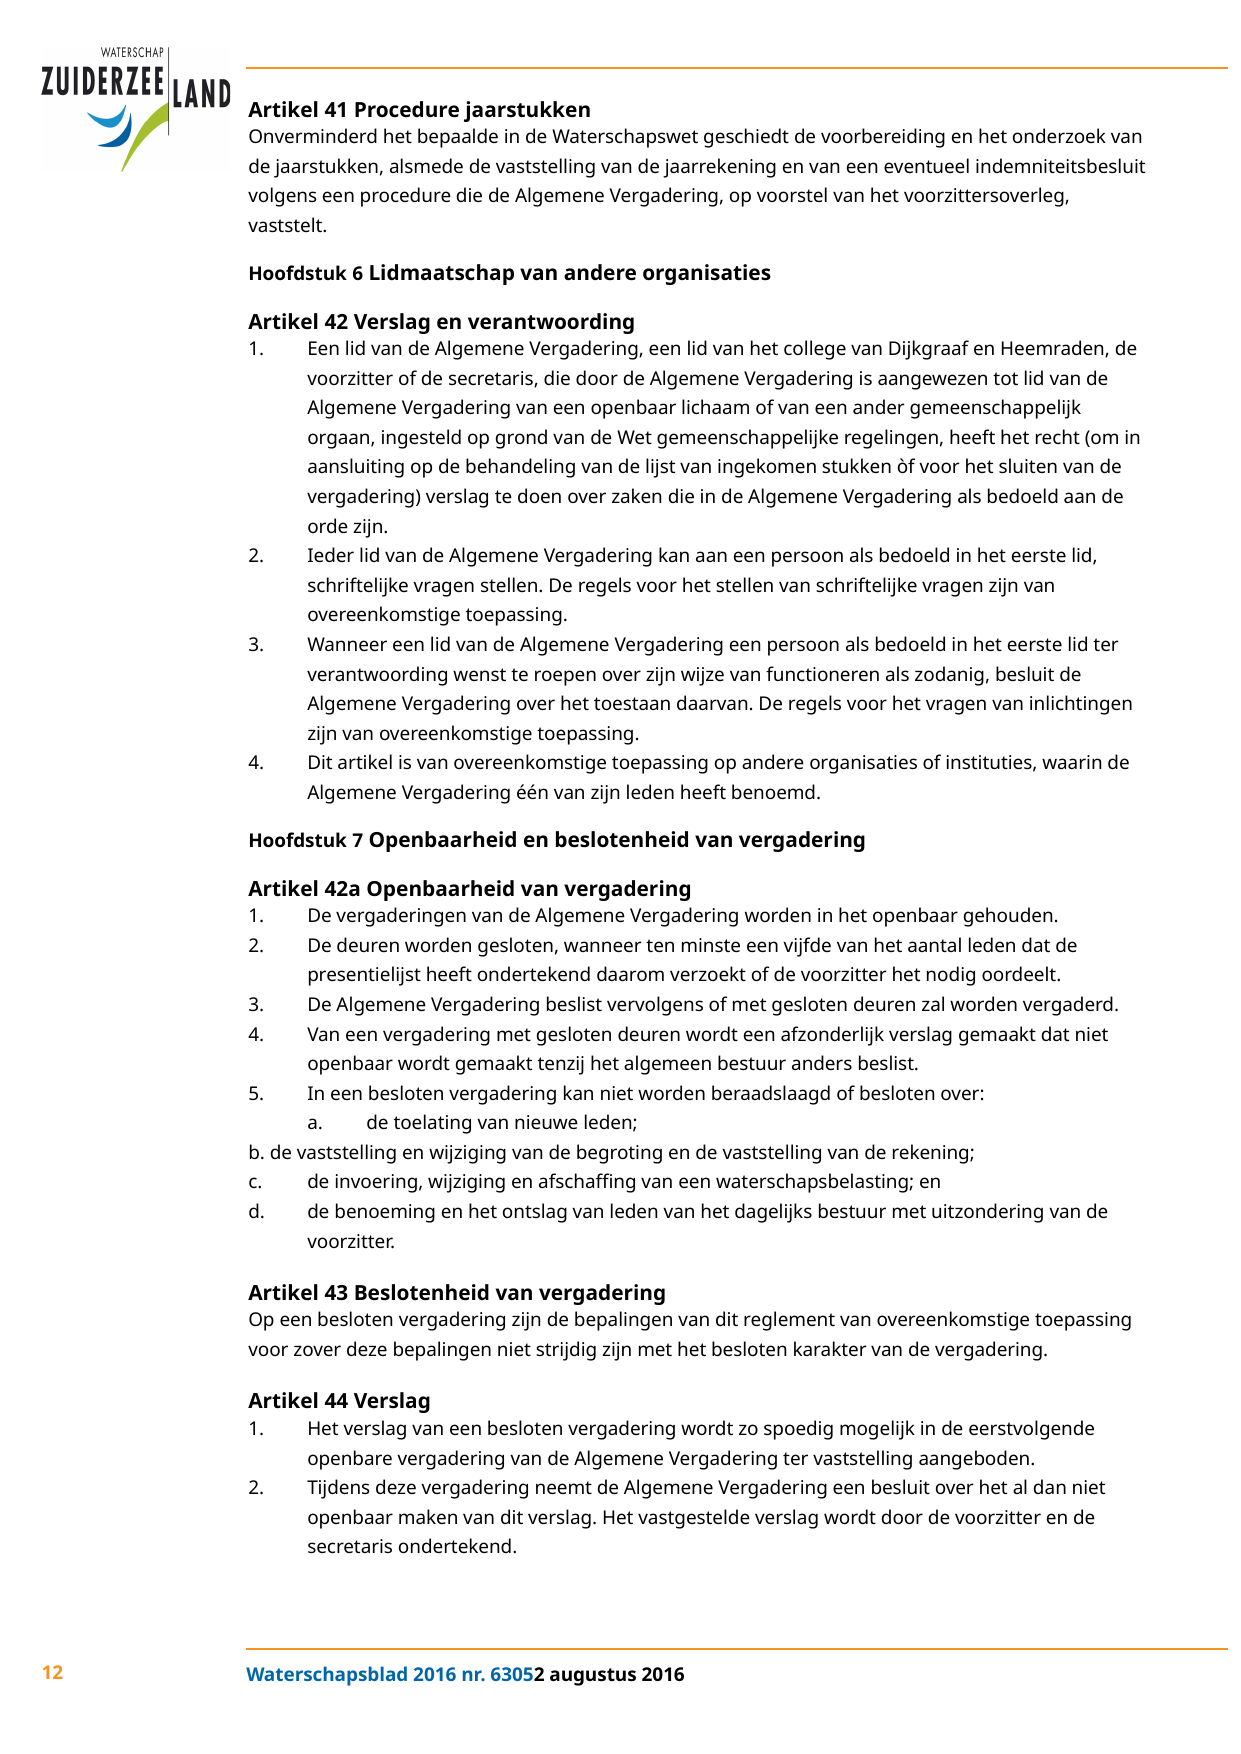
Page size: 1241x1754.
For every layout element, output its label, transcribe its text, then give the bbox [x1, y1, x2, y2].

list Van een vergadering met gesloten deuren wordt een afzonderlijk verslag gemaakt dat niet openbaar wordt gemaakt tenzij het algemeen bestuur anders beslist. [248, 1021, 1152, 1076]
text Artikel 41 Procedure jaarstukken [248, 95, 1152, 123]
list Tijdens deze vergadering neemt de Algemene Vergadering een besluit over het al dan niet openbaar maken van dit verslag. Het vastgestelde verslag wordt door de voorzitter en de secretaris ondertekend. [248, 1474, 1152, 1559]
list De vergaderingen van de Algemene Vergadering worden in het openbaar gehouden. [248, 902, 1152, 928]
list Wanneer een lid van de Algemene Vergadering een persoon als bedoeld in het eerste lid ter verantwoording wenst te roepen over zijn wijze van functioneren als zodanig, besluit de Algemene Vergadering over het toestaan daarvan. De regels voor het vragen van inlichtingen zijn van overeenkomstige toepassing. [248, 631, 1152, 746]
text Hoofdstuk 6 Lidmaatschap van andere organisaties [248, 258, 1152, 286]
text Onverminderd het bepaalde in de Waterschapswet geschiedt de voorbereiding en het onderzoek van de jaarstukken, alsmede de vaststelling van de jaarrekening en van een eventueel indemniteitsbesluit volgens een procedure die de Algemene Vergadering, op voorstel van het voorzittersoverleg, vaststelt. [248, 123, 1152, 238]
picture [41, 47, 231, 172]
text Artikel 42 Verslag en verantwoording [248, 307, 1152, 335]
list Het verslag van een besloten vergadering wordt zo spoedig mogelijk in de eerstvolgende openbare vergadering van de Algemene Vergadering ter vaststelling aangeboden. [248, 1415, 1152, 1470]
text Op een besloten vergadering zijn de bepalingen van dit reglement van overeenkomstige toepassing voor zover deze bepalingen niet strijdig zijn met het besloten karakter van de vergadering. [248, 1307, 1152, 1362]
list In een besloten vergadering kan niet worden beraadslaagd of besloten over: [248, 1080, 1152, 1106]
list De deuren worden gesloten, wanneer ten minste een vijfde van het aantal leden dat de presentielijst heeft ondertekend daarom verzoekt of de voorzitter het nodig oordeelt. [248, 932, 1152, 987]
list De Algemene Vergadering beslist vervolgens of met gesloten deuren zal worden vergaderd. [248, 991, 1152, 1017]
text Artikel 44 Verslag [248, 1387, 1152, 1415]
text Hoofdstuk 7 Openbaarheid en beslotenheid van vergadering [248, 825, 1152, 853]
text Artikel 42a Openbaarheid van vergadering [248, 874, 1152, 902]
list de benoeming en het ontslag van leden van het dagelijks bestuur met uitzondering van de voorzitter. [248, 1198, 1152, 1253]
list de invoering, wijziging en afschaffing van een waterschapsbelasting; en [248, 1169, 1152, 1194]
list Ieder lid van de Algemene Vergadering kan aan een persoon als bedoeld in het eerste lid, schriftelijke vragen stellen. De regels voor het stellen van schriftelijke vragen zijn van overeenkomstige toepassing. [248, 542, 1152, 627]
text b. de vaststelling en wijziging van de begroting en de vaststelling van de rekening; [248, 1139, 1152, 1165]
text Artikel 43 Beslotenheid van vergadering [248, 1278, 1152, 1307]
list Dit artikel is van overeenkomstige toepassing op andere organisaties of instituties, waarin de Algemene Vergadering één van zijn leden heeft benoemd. [248, 749, 1152, 805]
list de toelating van nieuwe leden; [307, 1109, 1152, 1135]
list Een lid van de Algemene Vergadering, een lid van het college van Dijkgraaf en Heemraden, de voorzitter of de secretaris, die door de Algemene Vergadering is aangewezen tot lid van de Algemene Vergadering van een openbaar lichaam of van een ander gemeenschappelijk orgaan, ingesteld op grond van de Wet gemeenschappelijke regelingen, heeft het recht (om in aansluiting op de behandeling van de lijst van ingekomen stukken òf voor het sluiten van de vergadering) verslag te doen over zaken die in de Algemene Vergadering als bedoeld aan de orde zijn. [248, 335, 1152, 538]
